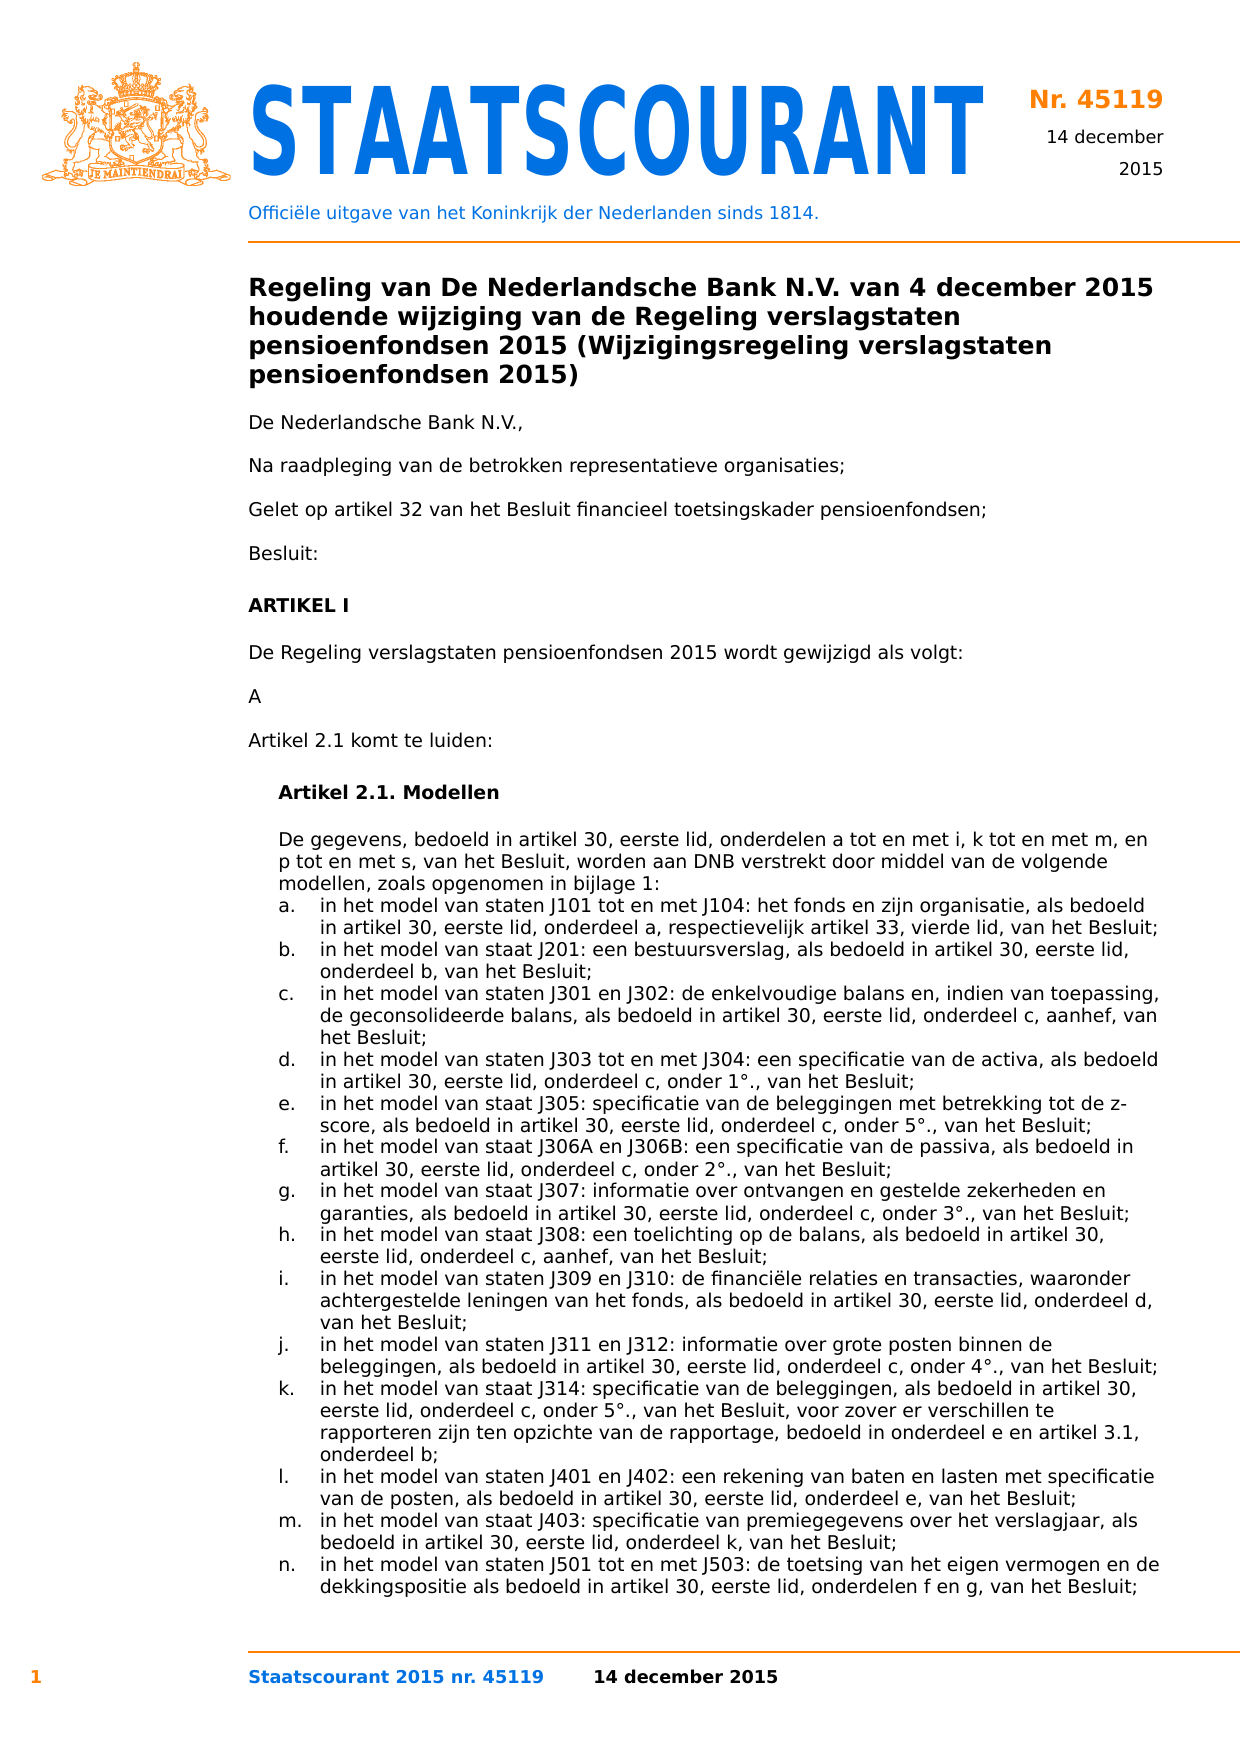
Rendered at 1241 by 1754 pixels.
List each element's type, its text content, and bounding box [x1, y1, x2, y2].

text De gegevens, bedoeld in artikel 30, eerste lid, onderdelen a tot en met i, k tot en met m, en p tot en met s, van het Besluit, worden aan DNB verstrekt door middel van de volgende modellen, zoals opgenomen in bijlage 1: [278, 829, 1163, 895]
text De Regeling verslagstaten pensioenfondsen 2015 wordt gewijzigd als volgt: [248, 642, 1163, 664]
table_header [25, 62, 248, 241]
text i. in het model van staten J309 en J310: de financiële relaties en transacties, waaronder achtergestelde leningen van het fonds, als bedoeld in artikel 30, eerste lid, onderdeel d, van het Besluit; [278, 1268, 1163, 1334]
subtitle Regeling van De Nederlandsche Bank N.V. van 4 december 2015 houdende wijziging van de Regeling verslagstaten pensioenfondsen 2015 (Wijzigingsregeling verslagstaten pensioenfondsen 2015) [248, 273, 1163, 390]
text De Nederlandsche Bank N.V., [248, 412, 1163, 433]
table_header Nr. 45119 [998, 62, 1240, 121]
subtitle ARTIKEL I [248, 595, 1163, 617]
text h. in het model van staat J308: een toelichting op de balans, als bedoeld in artikel 30, eerste lid, onderdeel c, aanhef, van het Besluit; [278, 1224, 1163, 1268]
text b. in het model van staat J201: een bestuursverslag, als bedoeld in artikel 30, eerste lid, onderdeel b, van het Besluit; [278, 939, 1163, 983]
text j. in het model van staten J311 en J312: informatie over grote posten binnen de beleggingen, als bedoeld in artikel 30, eerste lid, onderdeel c, onder 4°., van het Besluit; [278, 1334, 1163, 1378]
table_cell Officiële uitgave van het Koninkrijk der Nederlanden sinds 1814. [248, 203, 1240, 241]
text Artikel 2.1 komt te luiden: [248, 730, 1163, 752]
text c. in het model van staten J301 en J302: de enkelvoudige balans en, indien van toepassing, de geconsolideerde balans, als bedoeld in artikel 30, eerste lid, onderdeel c, aanhef, van het Besluit; [278, 983, 1163, 1048]
text n. in het model van staten J501 tot en met J503: de toetsing van het eigen vermogen en de dekkingspositie als bedoeld in artikel 30, eerste lid, onderdelen f en g, van het Besluit; [278, 1554, 1163, 1598]
text e. in het model van staat J305: specificatie van de beleggingen met betrekking tot de z-score, als bedoeld in artikel 30, eerste lid, onderdeel c, onder 5°., van het Besluit; [278, 1092, 1163, 1136]
text m. in het model van staat J403: specificatie van premiegegevens over het verslagjaar, als bedoeld in artikel 30, eerste lid, onderdeel k, van het Besluit; [278, 1510, 1163, 1554]
subtitle Artikel 2.1. Modellen [278, 782, 1163, 804]
text g. in het model van staat J307: informatie over ontvangen en gestelde zekerheden en garanties, als bedoeld in artikel 30, eerste lid, onderdeel c, onder 3°., van het Besluit; [278, 1180, 1163, 1224]
text Gelet op artikel 32 van het Besluit financieel toetsingskader pensioenfondsen; [248, 499, 1163, 521]
text Na raadpleging van de betrokken representatieve organisaties; [248, 455, 1163, 477]
text f. in het model van staat J306A en J306B: een specificatie van de passiva, als bedoeld in artikel 30, eerste lid, onderdeel c, onder 2°., van het Besluit; [278, 1136, 1163, 1180]
text l. in het model van staten J401 en J402: een rekening van baten en lasten met specificatie van de posten, als bedoeld in artikel 30, eerste lid, onderdeel e, van het Besluit; [278, 1466, 1163, 1510]
text A [248, 686, 1163, 708]
table_header STAATSCOURANT [248, 62, 998, 203]
text Besluit: [248, 543, 1163, 565]
text a. in het model van staten J101 tot en met J104: het fonds en zijn organisatie, als bedoeld in artikel 30, eerste lid, onderdeel a, respectievelijk artikel 33, vierde lid, van het Besluit; [278, 895, 1163, 939]
table_cell 14 december [998, 121, 1240, 153]
text k. in het model van staat J314: specificatie van de beleggingen, als bedoeld in artikel 30, eerste lid, onderdeel c, onder 5°., van het Besluit, voor zover er verschillen te rapporteren zijn ten opzichte van de rapportage, bedoeld in onderdeel e en artikel 3.1, onderdeel b; [278, 1378, 1163, 1466]
table_cell 2015 [998, 153, 1240, 203]
text d. in het model van staten J303 tot en met J304: een specificatie van de activa, als bedoeld in artikel 30, eerste lid, onderdeel c, onder 1°., van het Besluit; [278, 1048, 1163, 1092]
picture [41, 62, 231, 186]
